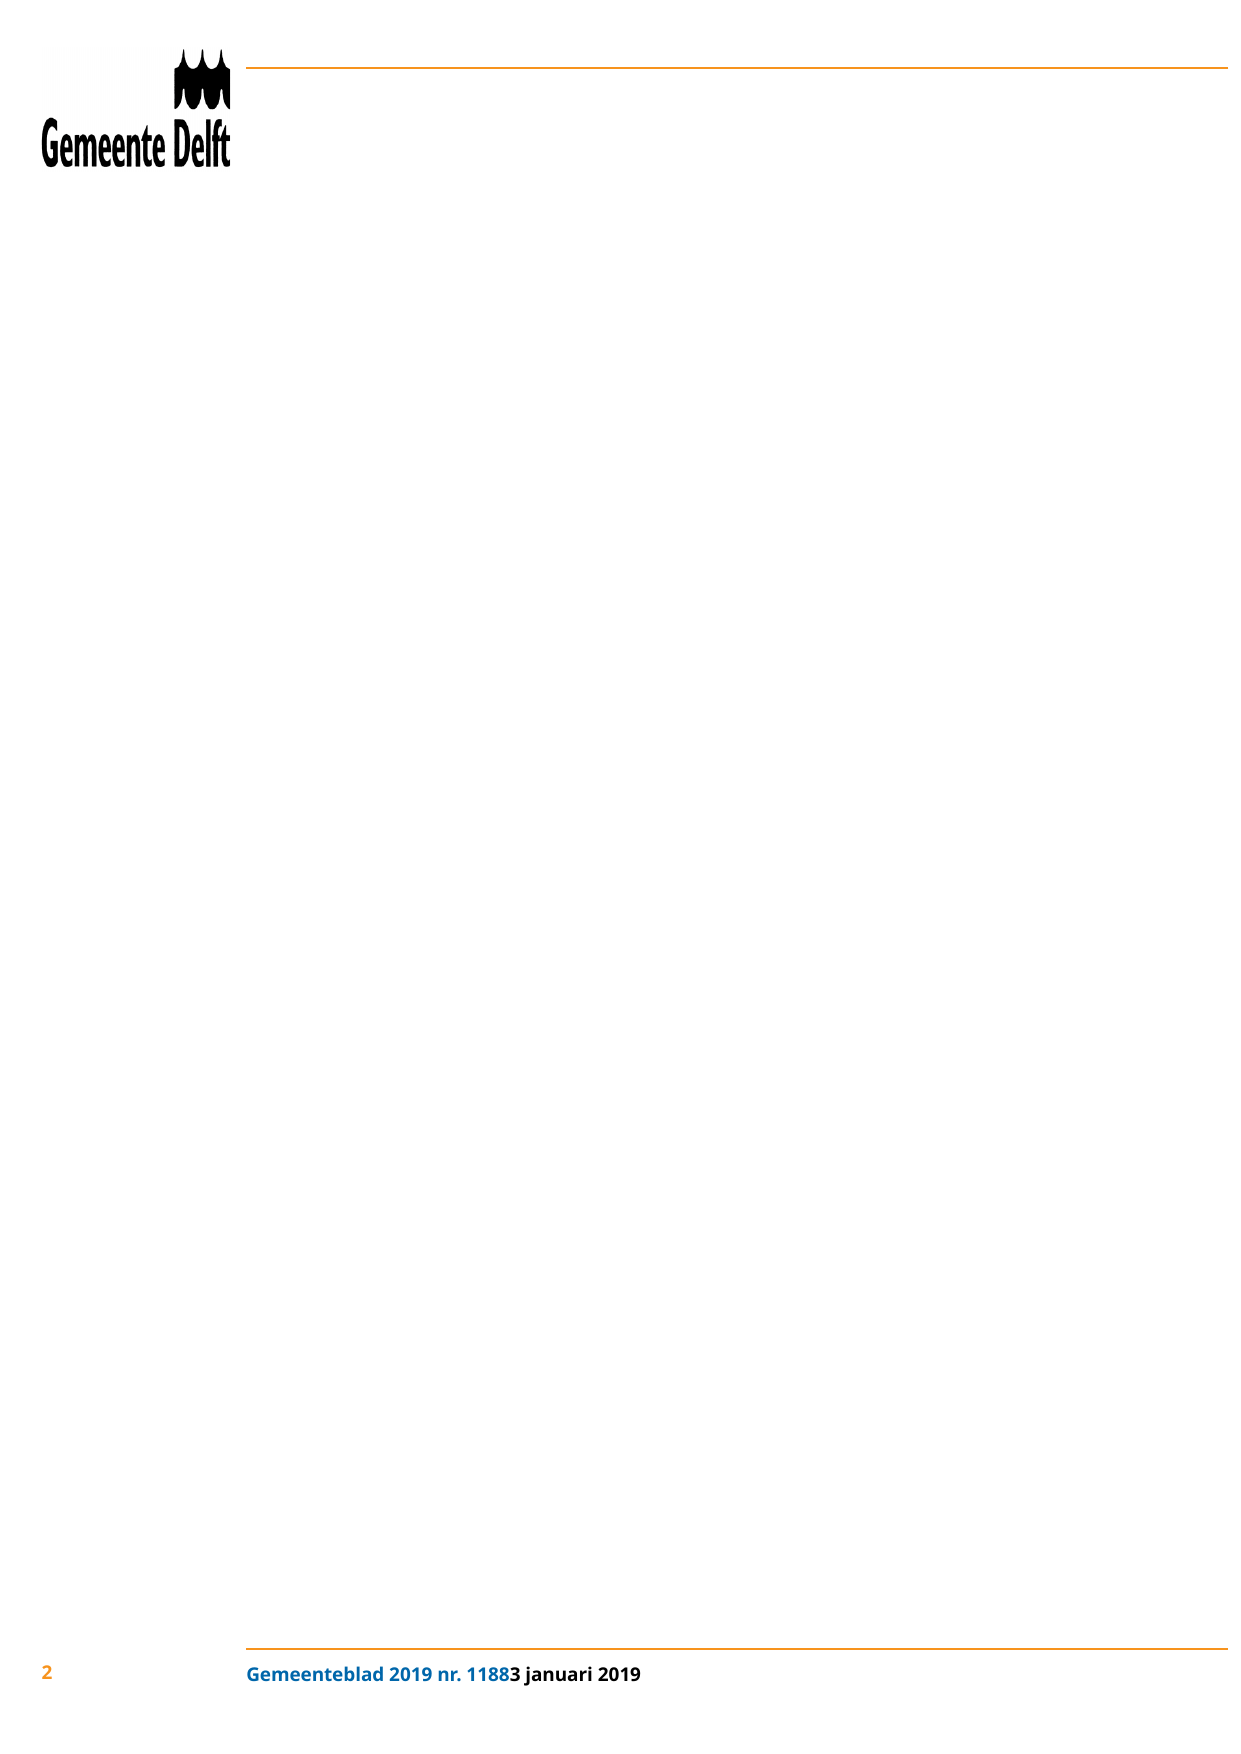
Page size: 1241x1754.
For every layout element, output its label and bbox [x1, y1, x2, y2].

picture [41, 47, 231, 172]
